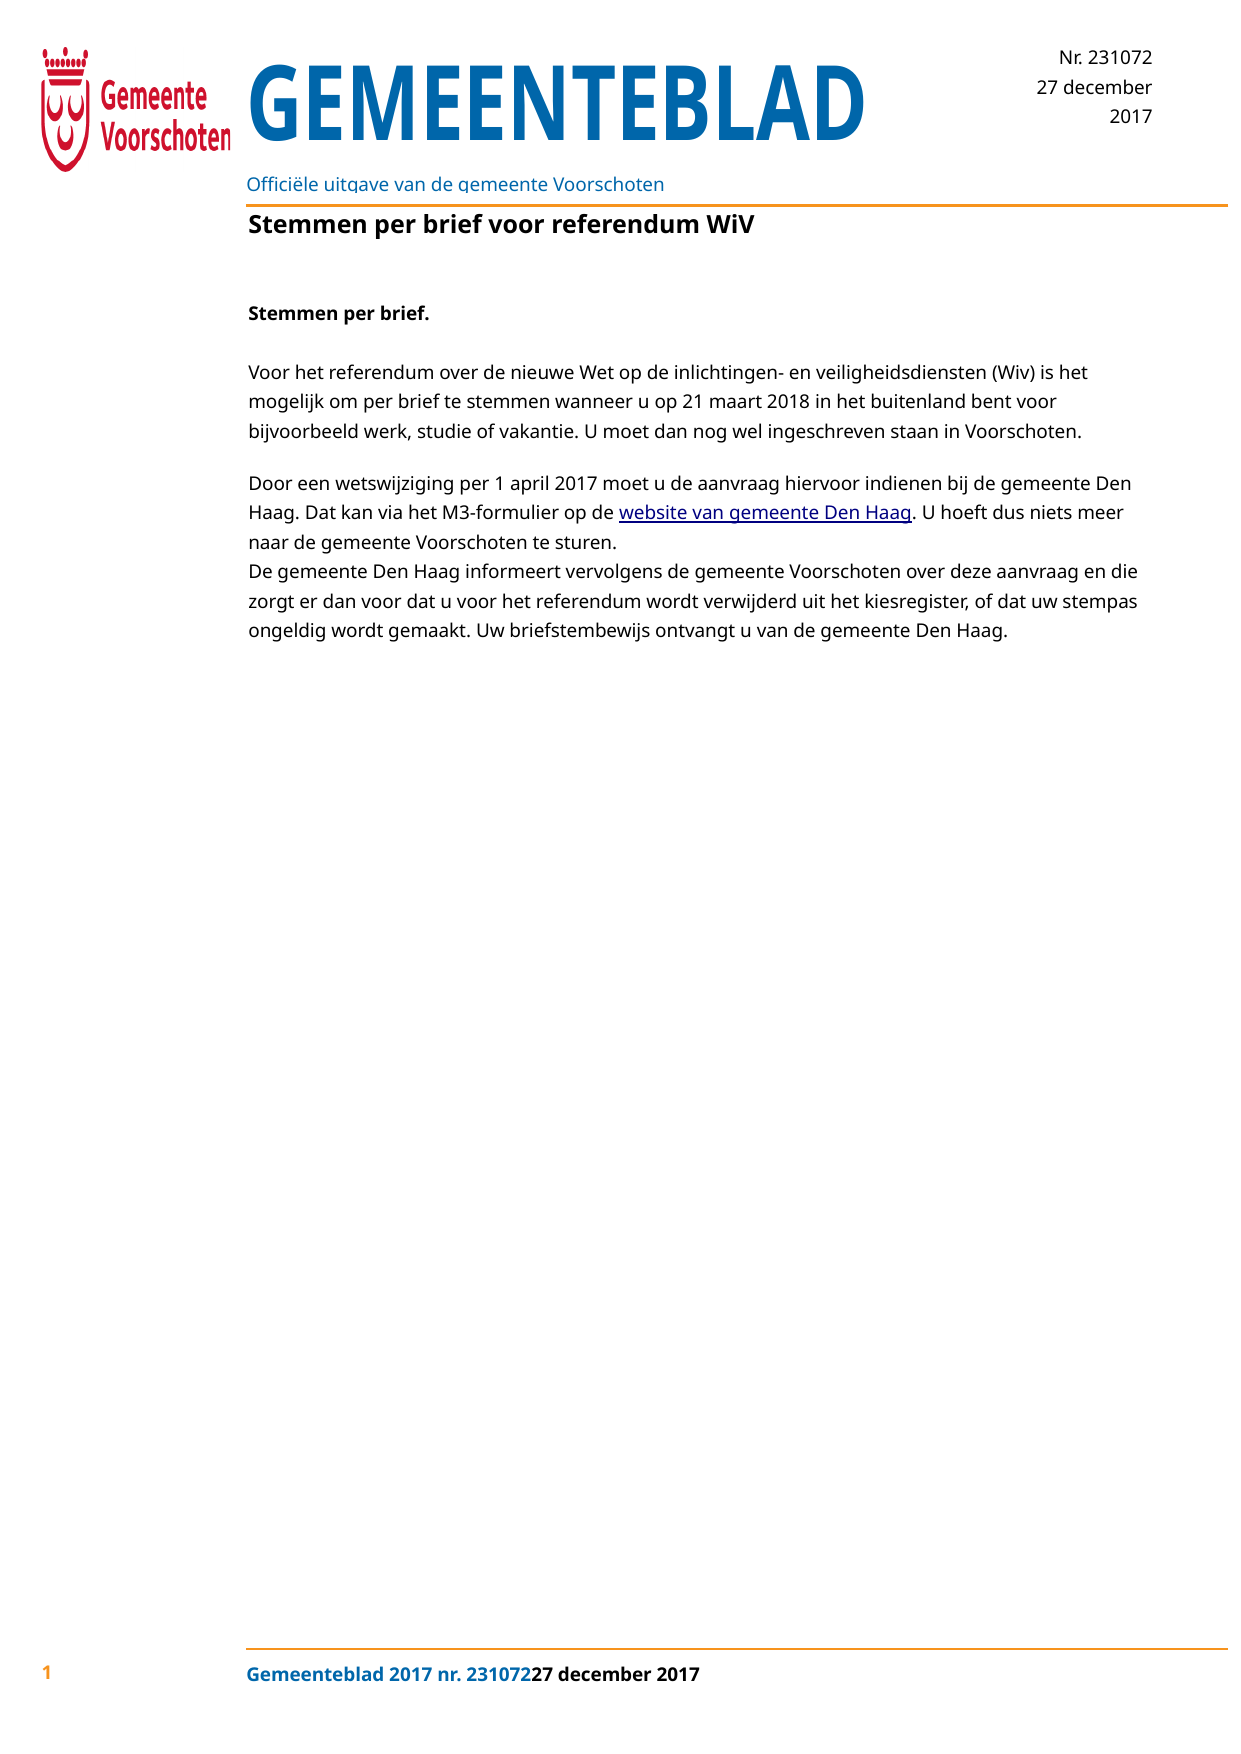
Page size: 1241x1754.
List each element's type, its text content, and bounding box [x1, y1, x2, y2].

table_header Stemmen per brief. Voor het referendum over de nieuwe Wet op de inlichtingen- en veiligheidsdiensten (Wiv) is het mogelijk om per brief te stemmen wanneer u op 21 maart 2018 in het buitenland bent voor bijvoorbeeld werk, studie of vakantie. U moet dan nog wel ingeschreven staan in Voorschoten. [248, 300, 1152, 444]
table_cell [248, 444, 1152, 470]
picture [41, 47, 231, 172]
text Stemmen per brief voor referendum WiV [248, 207, 1152, 241]
table_cell Door een wetswijziging per 1 april 2017 moet u de aanvraag hiervoor indienen bij de gemeente Den Haag. Dat kan via het M3-formulier op de website van gemeente Den Haag. U hoeft dus niets meer naar de gemeente Voorschoten te sturen. De gemeente Den Haag informeert vervolgens de gemeente Voorschoten over deze aanvraag en die zorgt er dan voor dat u voor het referendum wordt verwijderd uit het kiesregister, of dat uw stempas ongeldig wordt gemaakt. Uw briefstembewijs ontvangt u van de gemeente Den Haag. [248, 470, 1152, 643]
